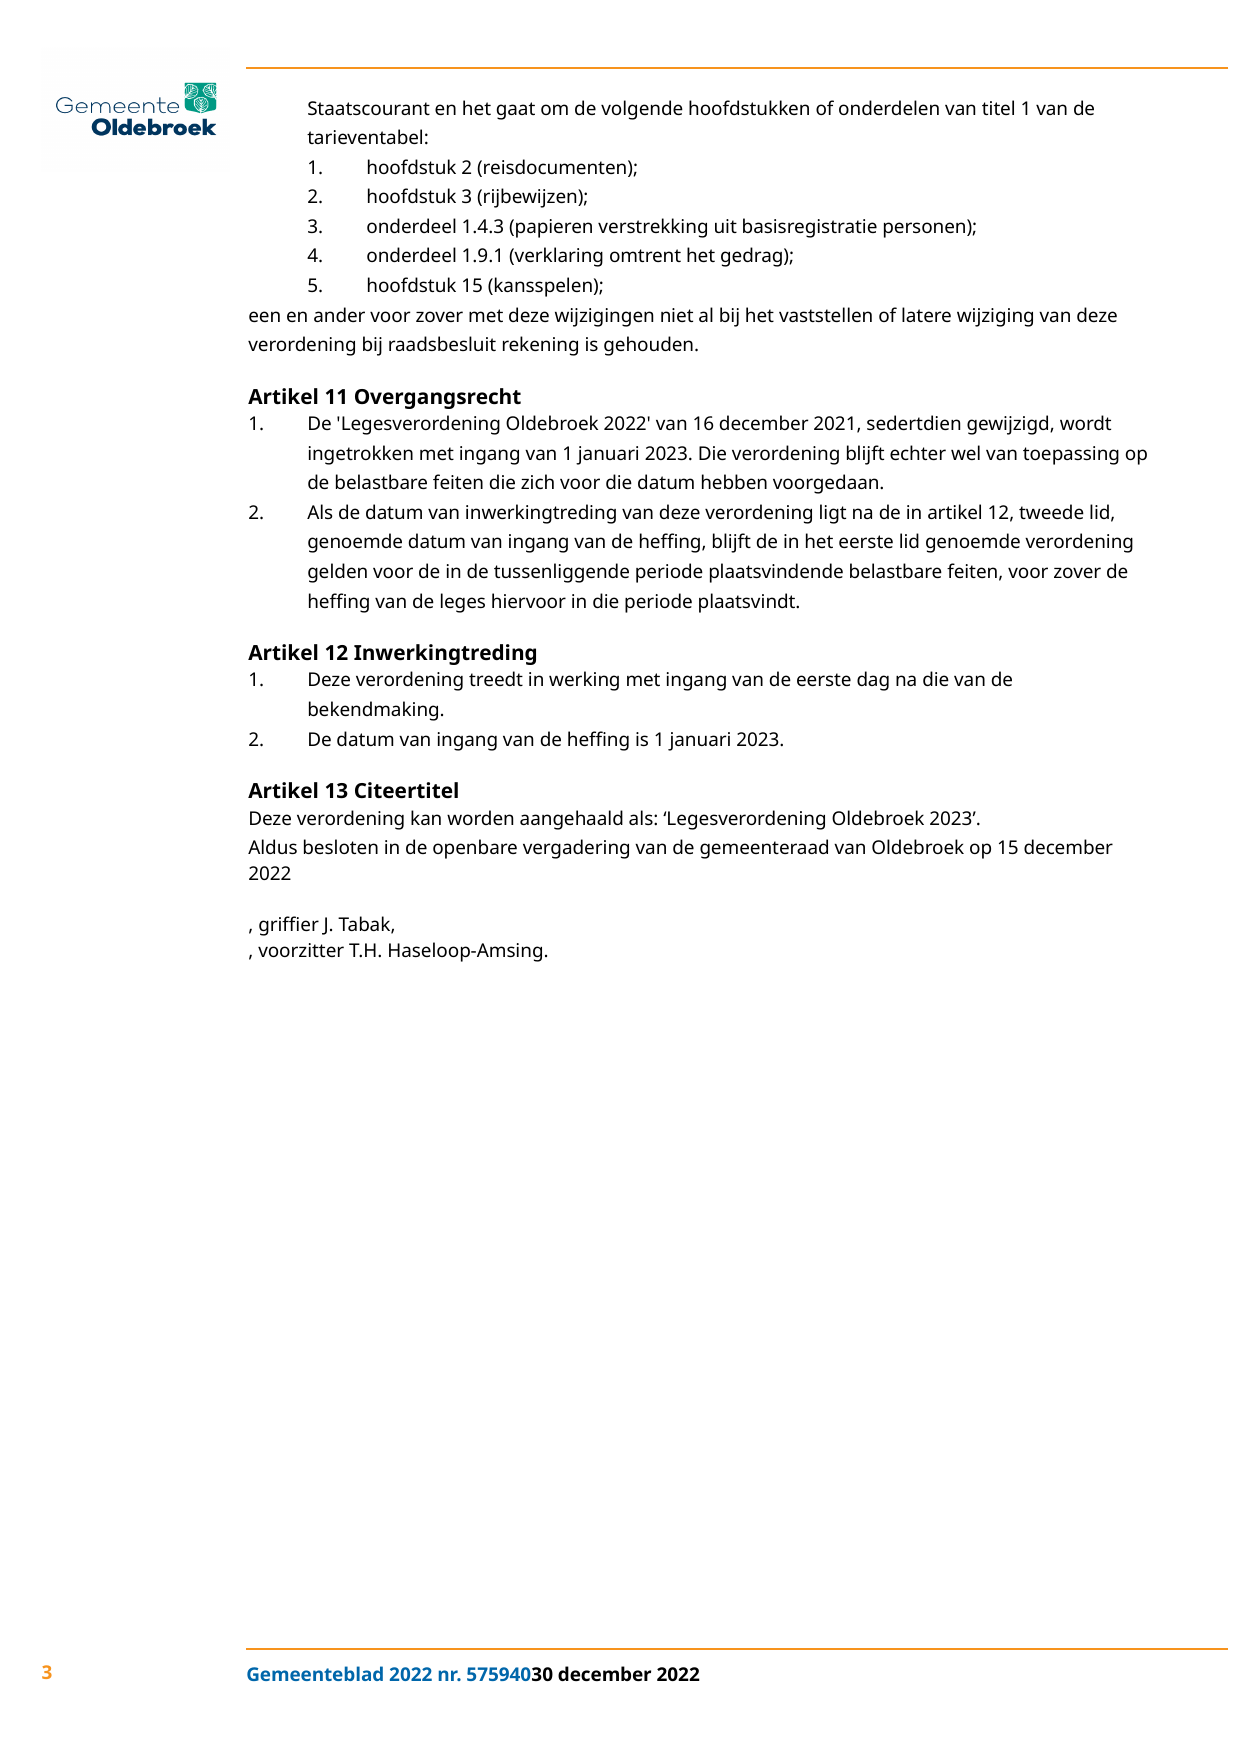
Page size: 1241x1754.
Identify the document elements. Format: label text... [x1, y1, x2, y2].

list Als de datum van inwerkingtreding van deze verordening ligt na de in artikel 12, tweede lid, genoemde datum van ingang van de heffing, blijft de in het eerste lid genoemde verordening gelden voor de in de tussenliggende periode plaatsvindende belastbare feiten, voor zover de heffing van de leges hiervoor in die periode plaatsvindt. [248, 499, 1152, 613]
text Deze verordening kan worden aangehaald als: ‘Legesverordening Oldebroek 2023’. [248, 805, 1152, 830]
list hoofdstuk 15 (kansspelen); [307, 272, 1152, 298]
list Staatscourant en het gaat om de volgende hoofdstukken of onderdelen van titel 1 van de tarieventabel: [248, 95, 1152, 150]
text , voorzitter T.H. Haseloop-Amsing. [248, 937, 1152, 963]
picture [41, 47, 231, 172]
text Artikel 11 Overgangsrecht [248, 382, 1152, 410]
list hoofdstuk 3 (rijbewijzen); [307, 183, 1152, 209]
text Artikel 13 Citeertitel [248, 776, 1152, 805]
list onderdeel 1.9.1 (verklaring omtrent het gedrag); [307, 243, 1152, 268]
list De 'Legesverordening Oldebroek 2022' van 16 december 2021, sedertdien gewijzigd, wordt ingetrokken met ingang van 1 januari 2023. Die verordening blijft echter wel van toepassing op de belastbare feiten die zich voor die datum hebben voorgedaan. [248, 410, 1152, 495]
list Deze verordening treedt in werking met ingang van de eerste dag na die van de bekendmaking. [248, 667, 1152, 722]
list onderdeel 1.4.3 (papieren verstrekking uit basisregistratie personen); [307, 213, 1152, 239]
list hoofdstuk 2 (reisdocumenten); [307, 154, 1152, 180]
list De datum van ingang van de heffing is 1 januari 2023. [248, 726, 1152, 752]
text een en ander voor zover met deze wijzigingen niet al bij het vaststellen of latere wijziging van deze verordening bij raadsbesluit rekening is gehouden. [248, 302, 1152, 357]
text Artikel 12 Inwerkingtreding [248, 638, 1152, 667]
text Aldus besloten in de openbare vergadering van de gemeenteraad van Oldebroek op 15 december 2022 [248, 834, 1152, 886]
text , griffier J. Tabak, [248, 911, 1152, 937]
